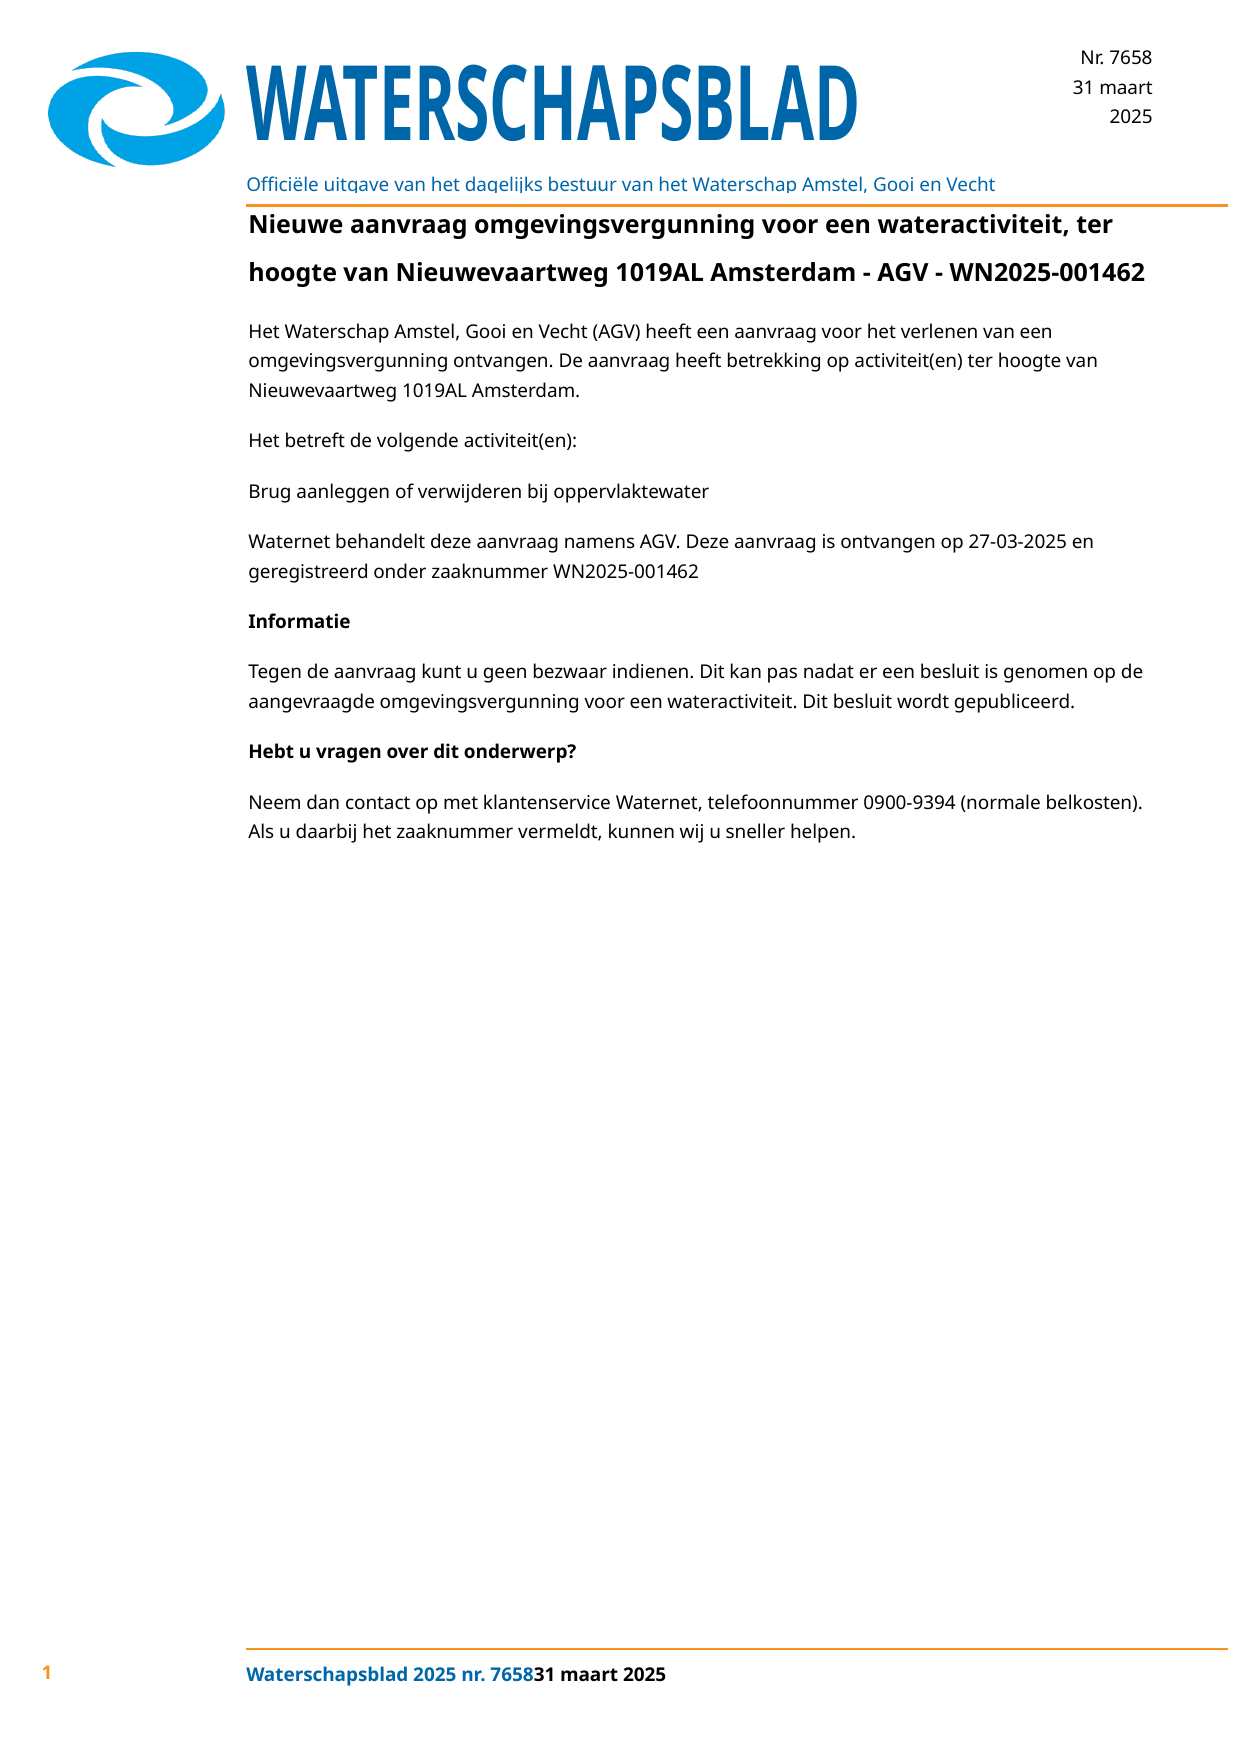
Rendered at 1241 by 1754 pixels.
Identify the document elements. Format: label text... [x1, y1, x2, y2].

text Tegen de aanvraag kunt u geen bezwaar indienen. Dit kan pas nadat er een besluit is genomen op de aangevraagde omgevingsvergunning voor een wateractiviteit. Dit besluit wordt gepubliceerd. [248, 659, 1152, 714]
text Nieuwe aanvraag omgevingsvergunning voor een wateractiviteit, ter hoogte van Nieuwevaartweg 1019AL Amsterdam - AGV - WN2025-001462 [248, 207, 1152, 288]
text Het Waterschap Amstel, Gooi en Vecht (AGV) heeft een aanvraag voor het verlenen van een omgevingsvergunning ontvangen. De aanvraag heeft betrekking op activiteit(en) ter hoogte van Nieuwevaartweg 1019AL Amsterdam. [248, 318, 1152, 403]
text Hebt u vragen over dit onderwerp? [248, 739, 1152, 764]
picture [41, 47, 231, 172]
text Informatie [248, 608, 1152, 634]
text Neem dan contact op met klantenservice Waternet, telefoonnummer 0900-9394 (normale belkosten). Als u daarbij het zaaknummer vermeldt, kunnen wij u sneller helpen. [248, 789, 1152, 844]
text Het betreft de volgende activiteit(en): [248, 427, 1152, 453]
text Brug aanleggen of verwijderen bij oppervlaktewater [248, 478, 1152, 504]
text Waternet behandelt deze aanvraag namens AGV. Deze aanvraag is ontvangen op 27-03-2025 en geregistreerd onder zaaknummer WN2025-001462 [248, 528, 1152, 584]
